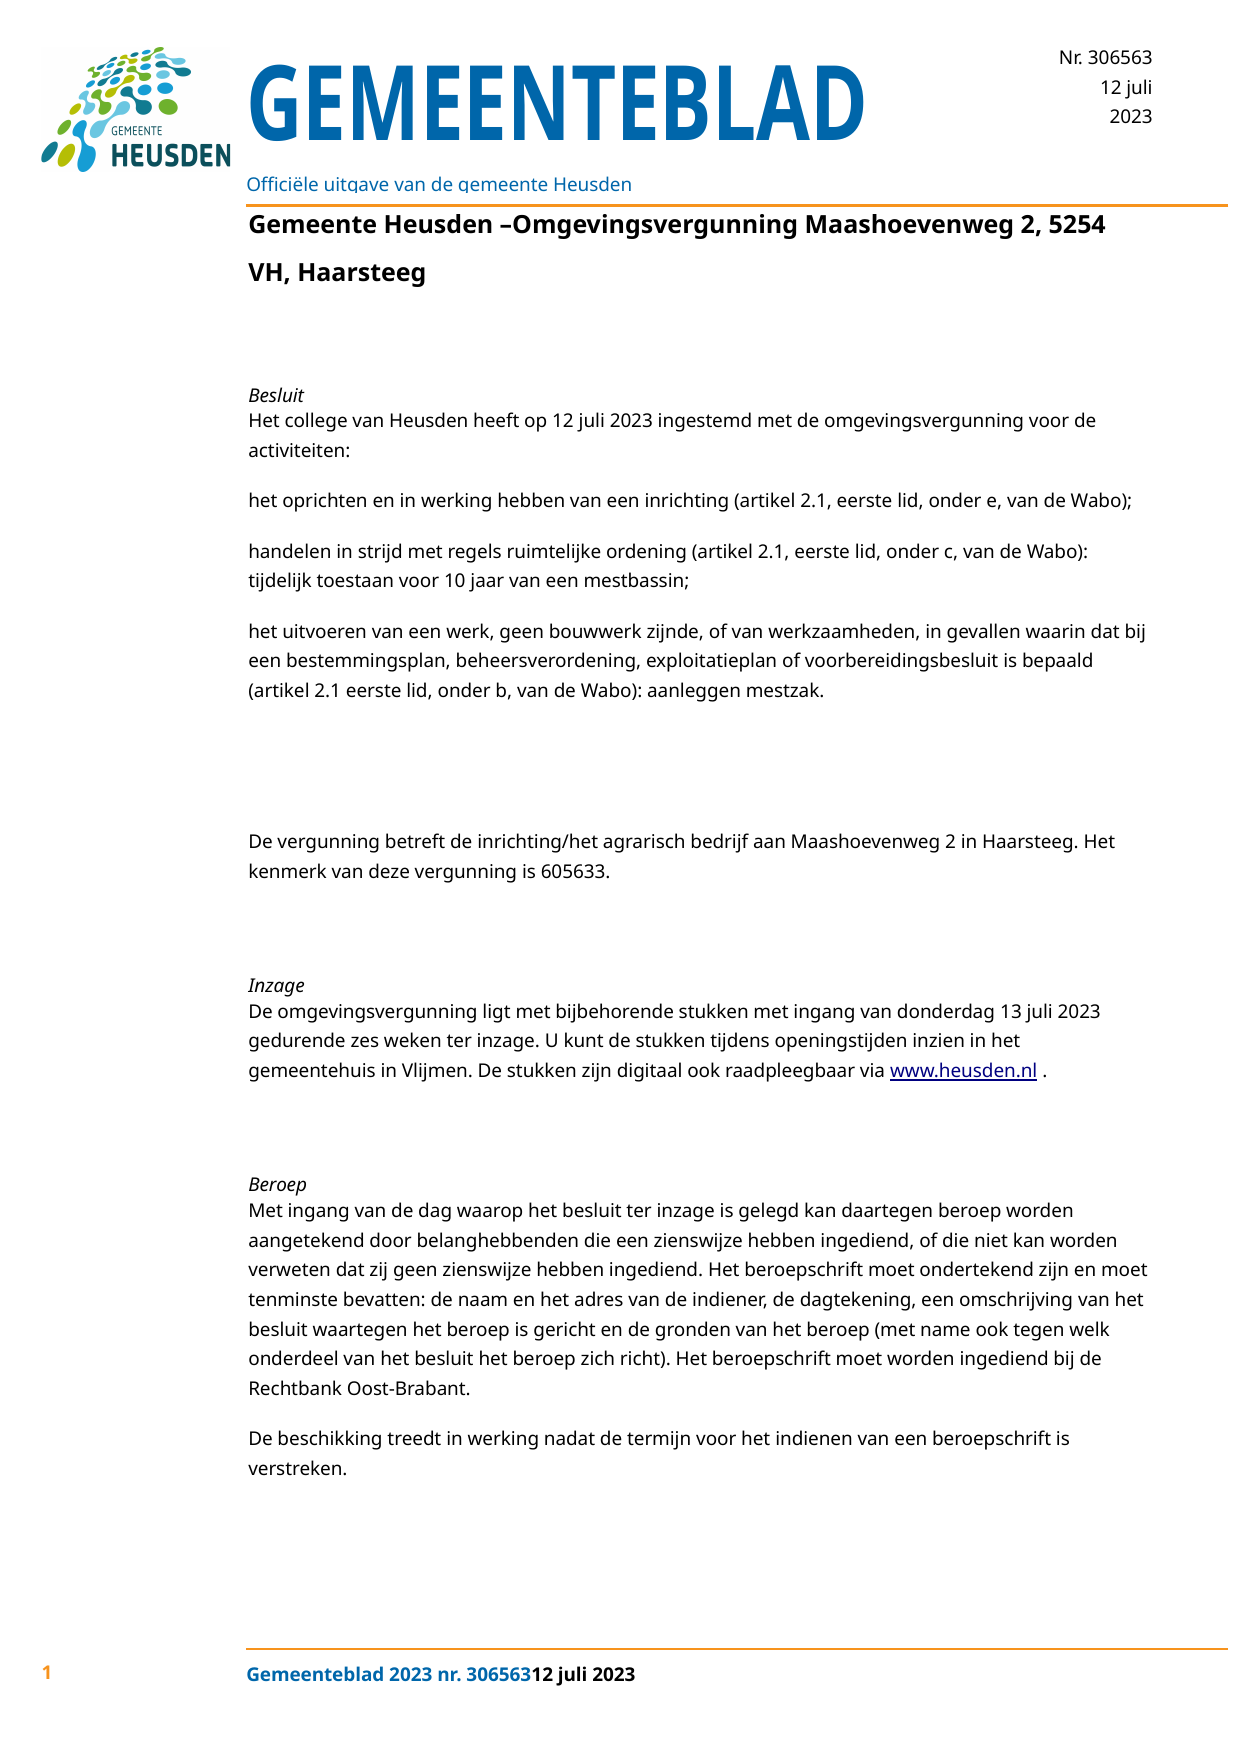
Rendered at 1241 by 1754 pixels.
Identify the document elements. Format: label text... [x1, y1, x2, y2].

text het uitvoeren van een werk, geen bouwwerk zijnde, of van werkzaamheden, in gevallen waarin dat bij een bestemmingsplan, beheersverordening, exploitatieplan of voorbereidingsbesluit is bepaald (artikel 2.1 eerste lid, onder b, van de Wabo): aanleggen mestzak. [248, 618, 1152, 703]
text Besluit [248, 382, 1152, 408]
text Inzage [248, 972, 1152, 998]
text De beschikking treedt in werking nadat de termijn voor het indienen van een beroepschrift is verstreken. [248, 1425, 1152, 1481]
text Met ingang van de dag waarop het besluit ter inzage is gelegd kan daartegen beroep worden aangetekend door belanghebbenden die een zienswijze hebben ingediend, of die niet kan worden verweten dat zij geen zienswijze hebben ingediend. Het beroepschrift moet ondertekend zijn en moet tenminste bevatten: de naam en het adres van de indiener, de dagtekening, een omschrijving van het besluit waartegen het beroep is gericht en de gronden van het beroep (met name ook tegen welk onderdeel van het besluit het beroep zich richt). Het beroepschrift moet worden ingediend bij de Rechtbank Oost-Brabant. [248, 1197, 1152, 1401]
text Gemeente Heusden –Omgevingsvergunning Maashoevenweg 2, 5254 VH, Haarsteeg [248, 207, 1152, 288]
picture [41, 47, 231, 172]
text Het college van Heusden heeft op 12 juli 2023 ingestemd met de omgevingsvergunning voor de activiteiten: [248, 408, 1152, 463]
text De vergunning betreft de inrichting/het agrarisch bedrijf aan Maashoevenweg 2 in Haarsteeg. Het kenmerk van deze vergunning is 605633. [248, 828, 1152, 884]
text het oprichten en in werking hebben van een inrichting (artikel 2.1, eerste lid, onder e, van de Wabo); [248, 488, 1152, 513]
text handelen in strijd met regels ruimtelijke ordening (artikel 2.1, eerste lid, onder c, van de Wabo): tijdelijk toestaan voor 10 jaar van een mestbassin; [248, 538, 1152, 593]
text Beroep [248, 1172, 1152, 1197]
text De omgevingsvergunning ligt met bijbehorende stukken met ingang van donderdag 13 juli 2023 gedurende zes weken ter inzage. U kunt de stukken tijdens openingstijden inzien in het gemeentehuis in Vlijmen. De stukken zijn digitaal ook raadpleegbaar via www.heusden.nl . [248, 998, 1152, 1083]
